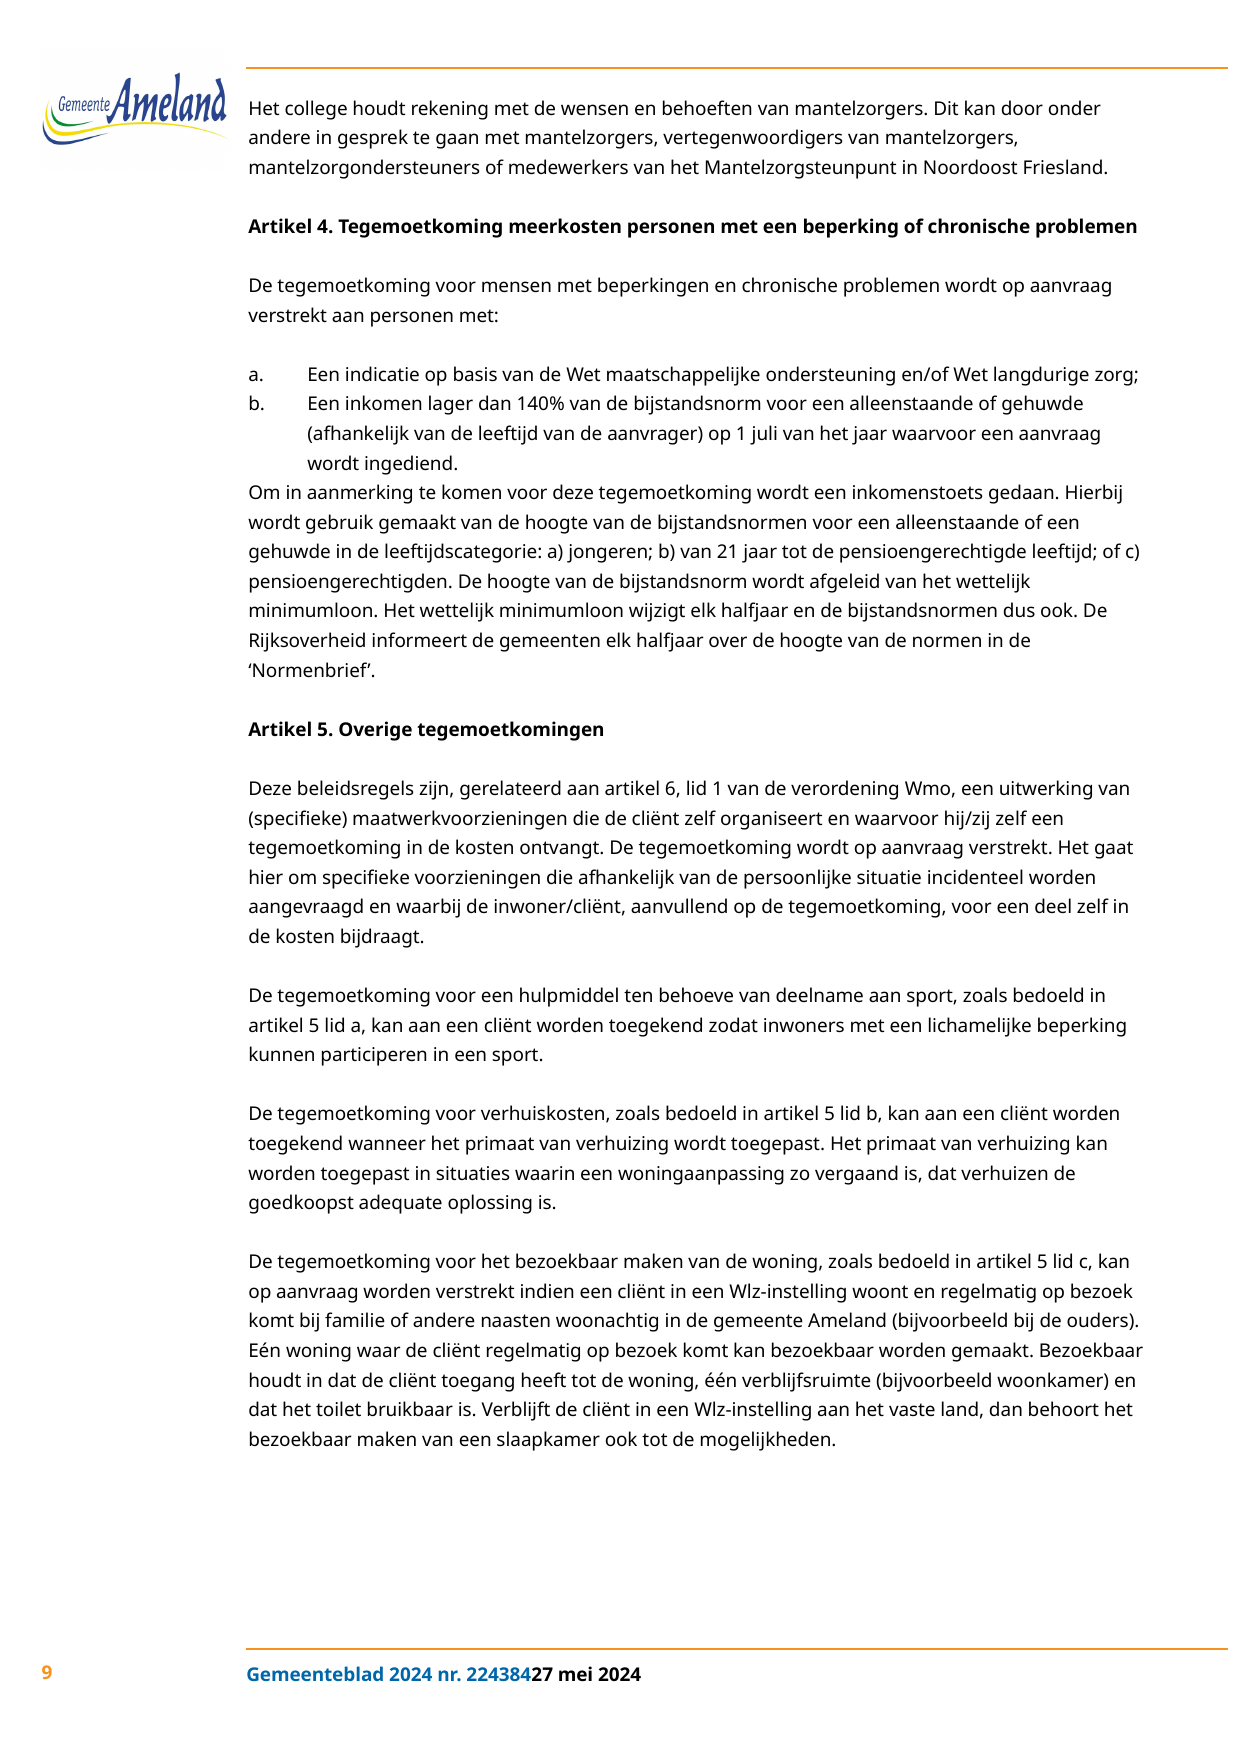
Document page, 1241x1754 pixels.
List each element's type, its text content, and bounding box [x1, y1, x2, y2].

text De tegemoetkoming voor het bezoekbaar maken van de woning, zoals bedoeld in artikel 5 lid c, kan op aanvraag worden verstrekt indien een cliënt in een Wlz-instelling woont en regelmatig op bezoek komt bij familie of andere naasten woonachtig in de gemeente Ameland (bijvoorbeeld bij de ouders). Eén woning waar de cliënt regelmatig op bezoek komt kan bezoekbaar worden gemaakt. Bezoekbaar houdt in dat de cliënt toegang heeft tot de woning, één verblijfsruimte (bijvoorbeeld woonkamer) en dat het toilet bruikbaar is. Verblijft de cliënt in een Wlz-instelling aan het vaste land, dan behoort het bezoekbaar maken van een slaapkamer ook tot de mogelijkheden. [248, 1248, 1152, 1452]
text Om in aanmerking te komen voor deze tegemoetkoming wordt een inkomenstoets gedaan. Hierbij wordt gebruik gemaakt van de hoogte van de bijstandsnormen voor een alleenstaande of een gehuwde in de leeftijdscategorie: a) jongeren; b) van 21 jaar tot de pensioengerechtigde leeftijd; of c) pensioengerechtigden. De hoogte van de bijstandsnorm wordt afgeleid van het wettelijk minimumloon. Het wettelijk minimumloon wijzigt elk halfjaar en de bijstandsnormen dus ook. De Rijksoverheid informeert de gemeenten elk halfjaar over de hoogte van de normen in de ‘Normenbrief’. [248, 479, 1152, 683]
list Een inkomen lager dan 140% van de bijstandsnorm voor een alleenstaande of gehuwde (afhankelijk van de leeftijd van de aanvrager) op 1 juli van het jaar waarvoor een aanvraag wordt ingediend. [248, 391, 1152, 476]
list Een indicatie op basis van de Wet maatschappelijke ondersteuning en/of Wet langdurige zorg; [248, 361, 1152, 387]
text De tegemoetkoming voor een hulpmiddel ten behoeve van deelname aan sport, zoals bedoeld in artikel 5 lid a, kan aan een cliënt worden toegekend zodat inwoners met een lichamelijke beperking kunnen participeren in een sport. [248, 982, 1152, 1067]
text Deze beleidsregels zijn, gerelateerd aan artikel 6, lid 1 van de verordening Wmo, een uitwerking van (specifieke) maatwerkvoorzieningen die de cliënt zelf organiseert en waarvoor hij/zij zelf een tegemoetkoming in de kosten ontvangt. De tegemoetkoming wordt op aanvraag verstrekt. Het gaat hier om specifieke voorzieningen die afhankelijk van de persoonlijke situatie incidenteel worden aangevraagd en waarbij de inwoner/cliënt, aanvullend op de tegemoetkoming, voor een deel zelf in de kosten bijdraagt. [248, 775, 1152, 949]
text Artikel 4. Tegemoetkoming meerkosten personen met een beperking of chronische problemen [248, 213, 1152, 239]
picture [41, 47, 231, 172]
text Het college houdt rekening met de wensen en behoeften van mantelzorgers. Dit kan door onder andere in gesprek te gaan met mantelzorgers, vertegenwoordigers van mantelzorgers, mantelzorgondersteuners of medewerkers van het Mantelzorgsteunpunt in Noordoost Friesland. [248, 95, 1152, 180]
text Artikel 5. Overige tegemoetkomingen [248, 716, 1152, 742]
text De tegemoetkoming voor mensen met beperkingen en chronische problemen wordt op aanvraag verstrekt aan personen met: [248, 272, 1152, 328]
text De tegemoetkoming voor verhuiskosten, zoals bedoeld in artikel 5 lid b, kan aan een cliënt worden toegekend wanneer het primaat van verhuizing wordt toegepast. Het primaat van verhuizing kan worden toegepast in situaties waarin een woningaanpassing zo vergaand is, dat verhuizen de goedkoopst adequate oplossing is. [248, 1101, 1152, 1215]
